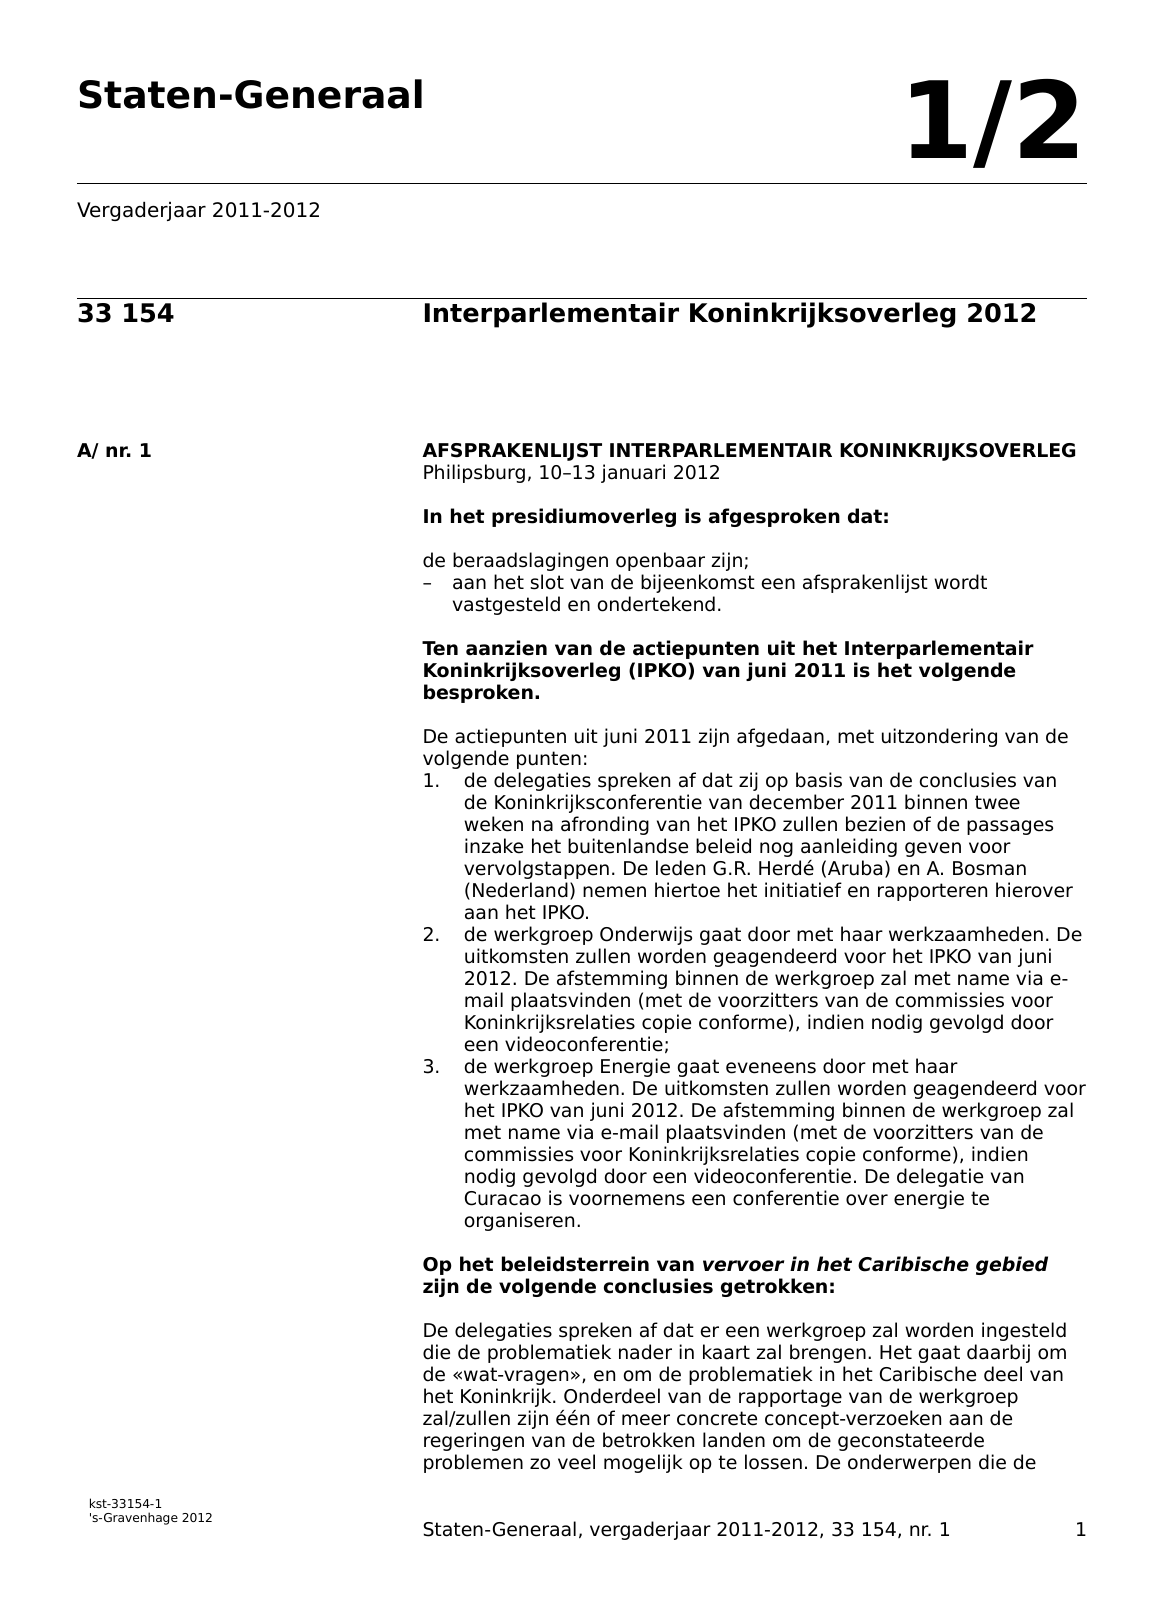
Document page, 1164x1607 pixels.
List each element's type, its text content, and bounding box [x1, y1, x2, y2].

text Ten aanzien van de actiepunten uit het Interparlementair Koninkrijksoverleg (IPKO) van juni 2011 is het volgende besproken. [422, 638, 1087, 704]
text 's-Gravenhage 2012 [88, 1511, 323, 1525]
subtitle A/ nr. 1 AFSPRAKENLIJST INTERPARLEMENTAIR KONINKRIJKSOVERLEG [77, 440, 1087, 462]
text 2. de werkgroep Onderwijs gaat door met haar werkzaamheden. De uitkomsten zullen worden geagendeerd voor het IPKO van juni 2012. De afstemming binnen de werkgroep zal met name via e-mail plaatsvinden (met de voorzitters van de commissies voor Koninkrijksrelaties copie conforme), indien nodig gevolgd door een videoconferentie; [422, 924, 1087, 1056]
table_cell Vergaderjaar 2011-2012 [77, 184, 1087, 298]
subtitle 33 154 Interparlementair Koninkrijksoverleg 2012 [77, 299, 1087, 329]
table_header 1/2 [886, 59, 1087, 183]
text 1. de delegaties spreken af dat zij op basis van de conclusies van de Koninkrijksconferentie van december 2011 binnen twee weken na afronding van het IPKO zullen bezien of de passages inzake het buitenlandse beleid nog aanleiding geven voor vervolgstappen. De leden G.R. Herdé (Aruba) en A. Bosman (Nederland) nemen hiertoe het initiatief en rapporteren hierover aan het IPKO. [422, 770, 1087, 924]
subtitle In het presidiumoverleg is afgesproken dat: [422, 506, 1087, 528]
text de beraadslagingen openbaar zijn; [422, 550, 1087, 572]
text Philipsburg, 10–13 januari 2012 [422, 462, 1087, 484]
table_header Staten-Generaal [77, 59, 886, 183]
text – aan het slot van de bijeenkomst een afsprakenlijst wordt vastgesteld en ondertekend. [422, 572, 1087, 616]
subtitle Op het beleidsterrein van vervoer in het Caribische gebied zijn de volgende conclusies getrokken: [422, 1254, 1087, 1298]
text 3. de werkgroep Energie gaat eveneens door met haar werkzaamheden. De uitkomsten zullen worden geagendeerd voor het IPKO van juni 2012. De afstemming binnen de werkgroep zal met name via e-mail plaatsvinden (met de voorzitters van de commissies voor Koninkrijksrelaties copie conforme), indien nodig gevolgd door een videoconferentie. De delegatie van Curacao is voornemens een conferentie over energie te organiseren. [422, 1056, 1087, 1232]
text De delegaties spreken af dat er een werkgroep zal worden ingesteld die de problematiek nader in kaart zal brengen. Het gaat daarbij om de «wat-vragen», en om de problematiek in het Caribische deel van het Koninkrijk. Onderdeel van de rapportage van de werkgroep zal/zullen zijn één of meer concrete concept-verzoeken aan de regeringen van de betrokken landen om de geconstateerde problemen zo veel mogelijk op te lossen. De onderwerpen die de [422, 1320, 1087, 1474]
text kst-33154-1 [88, 1497, 323, 1511]
text De actiepunten uit juni 2011 zijn afgedaan, met uitzondering van de volgende punten: [422, 726, 1087, 770]
